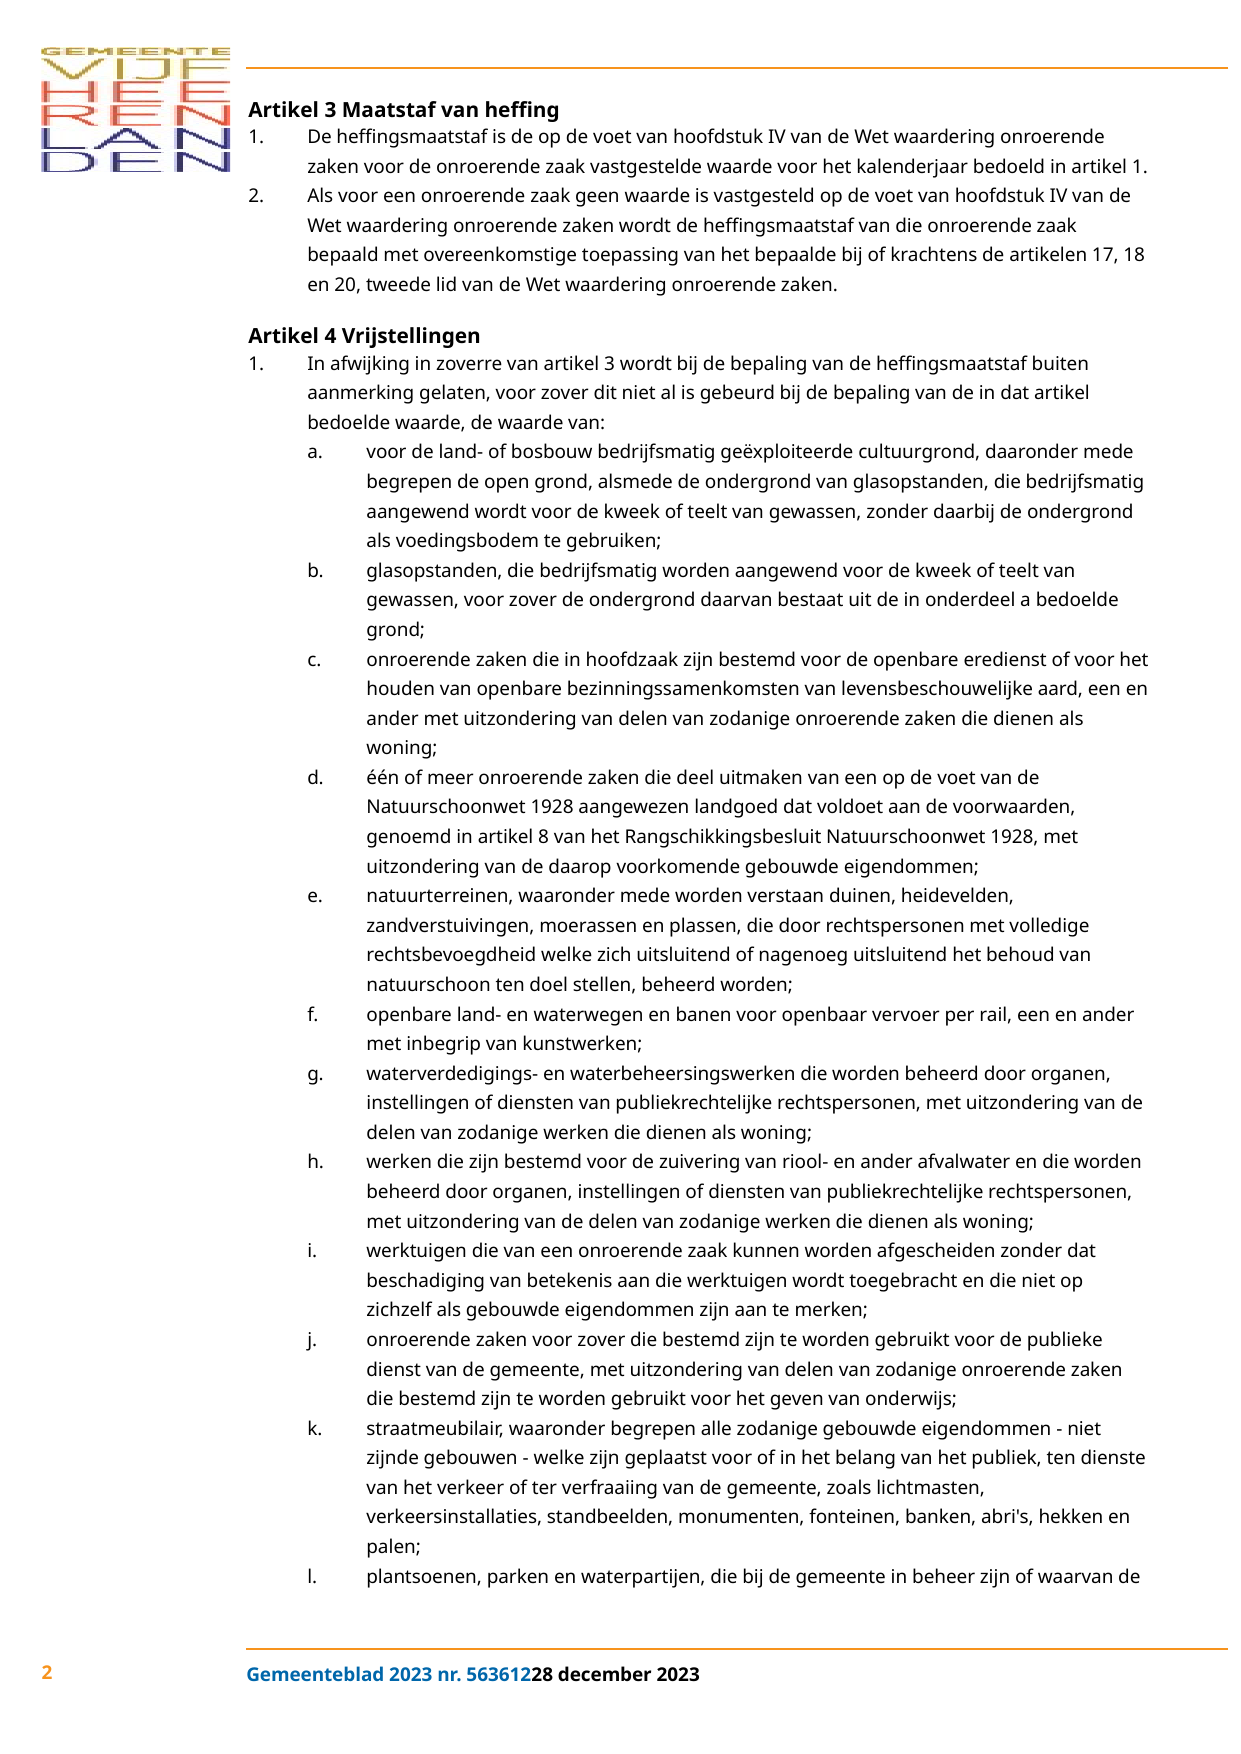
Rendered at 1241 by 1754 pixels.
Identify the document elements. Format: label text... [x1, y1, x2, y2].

text Artikel 3 Maatstaf van heffing [248, 95, 1152, 123]
list plantsoenen, parken en waterpartijen, die bij de gemeente in beheer zijn of waarvan de [307, 1563, 1152, 1589]
list straatmeubilair, waaronder begrepen alle zodanige gebouwde eigendommen - niet zijnde gebouwen - welke zijn geplaatst voor of in het belang van het publiek, ten dienste van het verkeer of ter verfraaiing van de gemeente, zoals lichtmasten, verkeersinstallaties, standbeelden, monumenten, fonteinen, banken, abri's, hekken en palen; [307, 1415, 1152, 1559]
list werken die zijn bestemd voor de zuivering van riool- en ander afvalwater en die worden beheerd door organen, instellingen of diensten van publiekrechtelijke rechtspersonen, met uitzondering van de delen van zodanige werken die dienen als woning; [307, 1149, 1152, 1234]
list onroerende zaken die in hoofdzaak zijn bestemd voor de openbare eredienst of voor het houden van openbare bezinningssamenkomsten van levensbeschouwelijke aard, een en ander met uitzondering van delen van zodanige onroerende zaken die dienen als woning; [307, 646, 1152, 760]
list waterverdedigings- en waterbeheersingswerken die worden beheerd door organen, instellingen of diensten van publiekrechtelijke rechtspersonen, met uitzondering van de delen van zodanige werken die dienen als woning; [307, 1060, 1152, 1145]
list glasopstanden, die bedrijfsmatig worden aangewend voor de kweek of teelt van gewassen, voor zover de ondergrond daarvan bestaat uit de in onderdeel a bedoelde grond; [307, 557, 1152, 642]
list In afwijking in zoverre van artikel 3 wordt bij de bepaling van de heffingsmaatstaf buiten aanmerking gelaten, voor zover dit niet al is gebeurd bij de bepaling van de in dat artikel bedoelde waarde, de waarde van: [248, 350, 1152, 435]
list één of meer onroerende zaken die deel uitmaken van een op de voet van de Natuurschoonwet 1928 aangewezen landgoed dat voldoet aan de voorwaarden, genoemd in artikel 8 van het Rangschikkingsbesluit Natuurschoonwet 1928, met uitzondering van de daarop voorkomende gebouwde eigendommen; [307, 764, 1152, 879]
list Als voor een onroerende zaak geen waarde is vastgesteld op de voet van hoofdstuk IV van de Wet waardering onroerende zaken wordt de heffingsmaatstaf van die onroerende zaak bepaald met overeenkomstige toepassing van het bepaalde bij of krachtens de artikelen 17, 18 en 20, tweede lid van de Wet waardering onroerende zaken. [248, 182, 1152, 297]
list voor de land- of bosbouw bedrijfsmatig geëxploiteerde cultuurgrond, daaronder mede begrepen de open grond, alsmede de ondergrond van glasopstanden, die bedrijfsmatig aangewend wordt voor de kweek of teelt van gewassen, zonder daarbij de ondergrond als voedingsbodem te gebruiken; [307, 439, 1152, 553]
list werktuigen die van een onroerende zaak kunnen worden afgescheiden zonder dat beschadiging van betekenis aan die werktuigen wordt toegebracht en die niet op zichzelf als gebouwde eigendommen zijn aan te merken; [307, 1237, 1152, 1322]
text Artikel 4 Vrijstellingen [248, 322, 1152, 350]
list openbare land- en waterwegen en banen voor openbaar vervoer per rail, een en ander met inbegrip van kunstwerken; [307, 1001, 1152, 1056]
list onroerende zaken voor zover die bestemd zijn te worden gebruikt voor de publieke dienst van de gemeente, met uitzondering van delen van zodanige onroerende zaken die bestemd zijn te worden gebruikt voor het geven van onderwijs; [307, 1326, 1152, 1411]
list natuurterreinen, waaronder mede worden verstaan duinen, heidevelden, zandverstuivingen, moerassen en plassen, die door rechtspersonen met volledige rechtsbevoegdheid welke zich uitsluitend of nagenoeg uitsluitend het behoud van natuurschoon ten doel stellen, beheerd worden; [307, 882, 1152, 997]
picture [41, 47, 231, 172]
list De heffingsmaatstaf is de op de voet van hoofdstuk IV van de Wet waardering onroerende zaken voor de onroerende zaak vastgestelde waarde voor het kalenderjaar bedoeld in artikel 1. [248, 123, 1152, 178]
